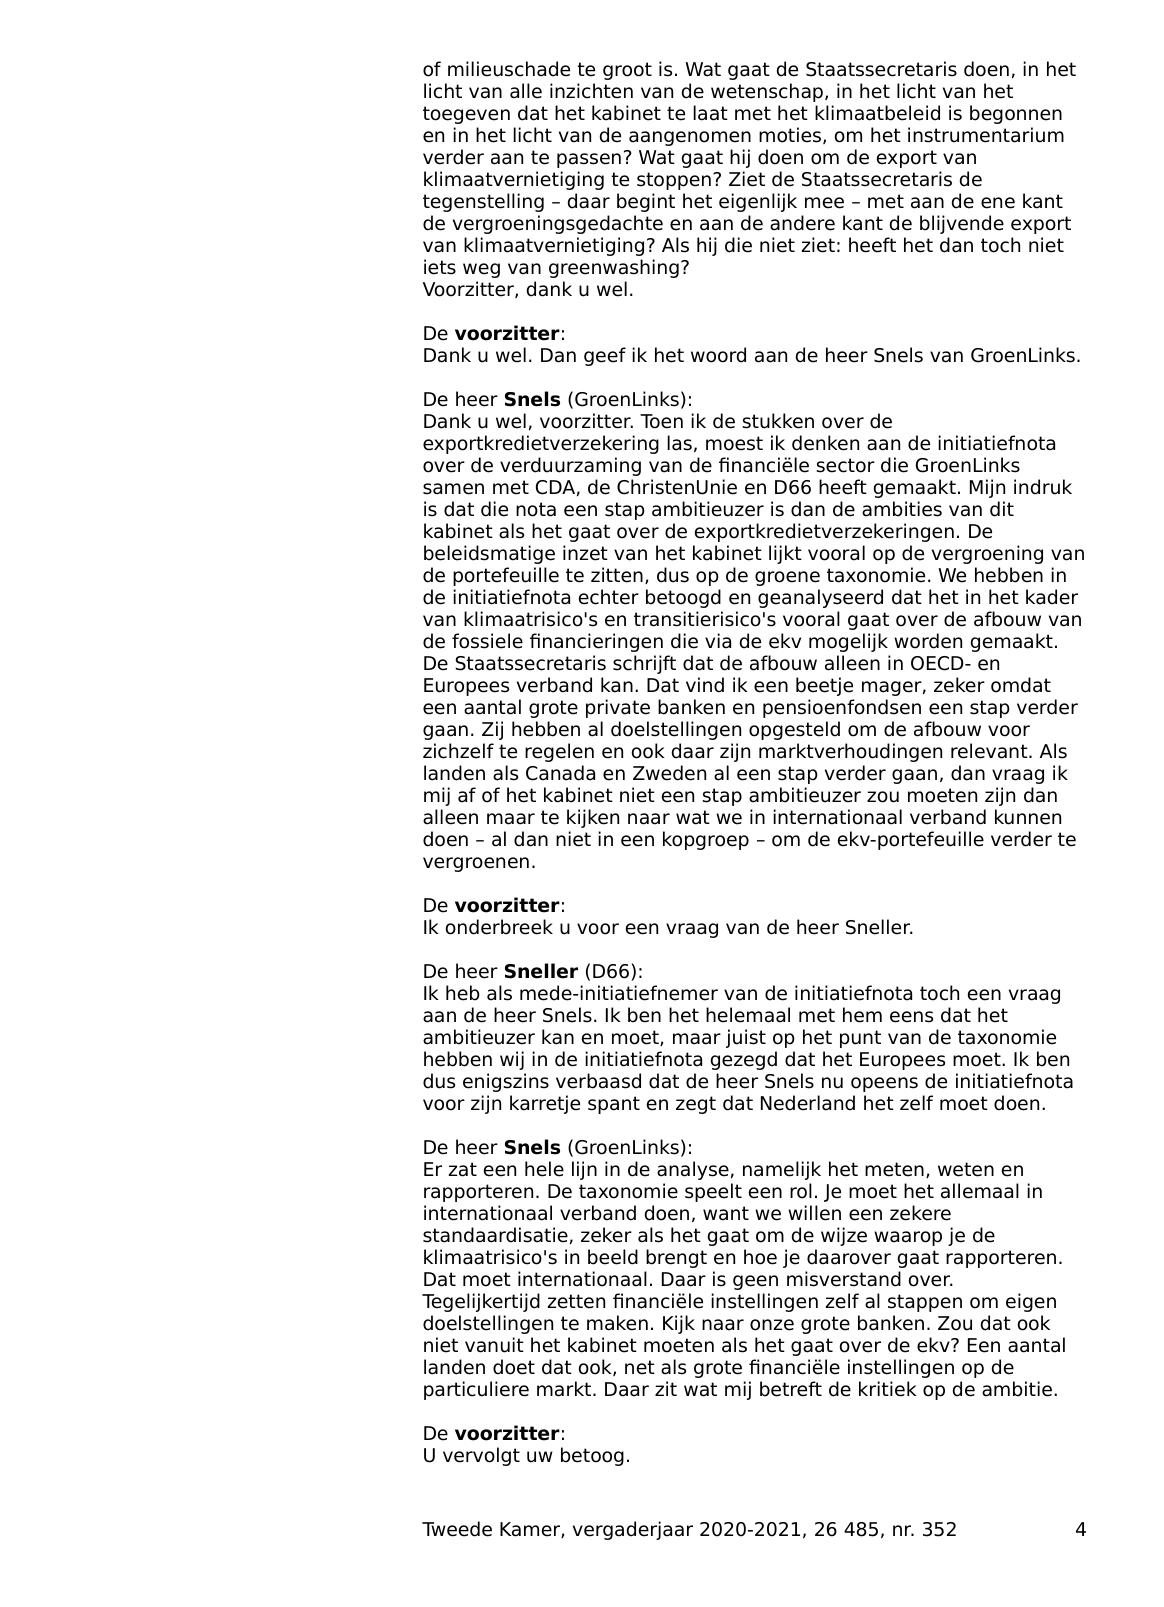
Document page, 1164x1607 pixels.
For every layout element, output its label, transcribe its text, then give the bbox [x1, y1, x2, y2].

text De heer Sneller (D66): [422, 961, 1087, 983]
text U vervolgt uw betoog. [422, 1445, 1087, 1467]
text De heer Snels (GroenLinks): [422, 1137, 1087, 1159]
text De heer Snels (GroenLinks): [422, 389, 1087, 411]
text De voorzitter: [422, 895, 1087, 917]
text Voorzitter, dank u wel. [422, 279, 1087, 301]
text Dank u wel, voorzitter. Toen ik de stukken over de exportkredietverzekering las, moest ik denken aan de initiatiefnota over de verduurzaming van de financiële sector die GroenLinks samen met CDA, de ChristenUnie en D66 heeft gemaakt. Mijn indruk is dat die nota een stap ambitieuzer is dan de ambities van dit kabinet als het gaat over de exportkredietverzekeringen. De beleidsmatige inzet van het kabinet lijkt vooral op de vergroening van de portefeuille te zitten, dus op de groene taxonomie. We hebben in de initiatiefnota echter betoogd en geanalyseerd dat het in het kader van klimaatrisico's en transitierisico's vooral gaat over de afbouw van de fossiele financieringen die via de ekv mogelijk worden gemaakt. [422, 411, 1087, 653]
text Ik heb als mede-initiatiefnemer van de initiatiefnota toch een vraag aan de heer Snels. Ik ben het helemaal met hem eens dat het ambitieuzer kan en moet, maar juist op het punt van de taxonomie hebben wij in de initiatiefnota gezegd dat het Europees moet. Ik ben dus enigszins verbaasd dat de heer Snels nu opeens de initiatiefnota voor zijn karretje spant en zegt dat Nederland het zelf moet doen. [422, 983, 1087, 1115]
text Dank u wel. Dan geef ik het woord aan de heer Snels van GroenLinks. [422, 345, 1087, 367]
text Tegelijkertijd zetten financiële instellingen zelf al stappen om eigen doelstellingen te maken. Kijk naar onze grote banken. Zou dat ook niet vanuit het kabinet moeten als het gaat over de ekv? Een aantal landen doet dat ook, net als grote financiële instellingen op de particuliere markt. Daar zit wat mij betreft de kritiek op de ambitie. [422, 1291, 1087, 1401]
text of milieuschade te groot is. Wat gaat de Staatssecretaris doen, in het licht van alle inzichten van de wetenschap, in het licht van het toegeven dat het kabinet te laat met het klimaatbeleid is begonnen en in het licht van de aangenomen moties, om het instrumentarium verder aan te passen? Wat gaat hij doen om de export van klimaatvernietiging te stoppen? Ziet de Staatssecretaris de tegenstelling – daar begint het eigenlijk mee – met aan de ene kant de vergroeningsgedachte en aan de andere kant de blijvende export van klimaatvernietiging? Als hij die niet ziet: heeft het dan toch niet iets weg van greenwashing? [422, 59, 1087, 279]
text Er zat een hele lijn in de analyse, namelijk het meten, weten en rapporteren. De taxonomie speelt een rol. Je moet het allemaal in internationaal verband doen, want we willen een zekere standaardisatie, zeker als het gaat om de wijze waarop je de klimaatrisico's in beeld brengt en hoe je daarover gaat rapporteren. Dat moet internationaal. Daar is geen misverstand over. [422, 1159, 1087, 1291]
text De voorzitter: [422, 323, 1087, 345]
text De voorzitter: [422, 1423, 1087, 1445]
text Ik onderbreek u voor een vraag van de heer Sneller. [422, 917, 1087, 939]
text De Staatssecretaris schrijft dat de afbouw alleen in OECD- en Europees verband kan. Dat vind ik een beetje mager, zeker omdat een aantal grote private banken en pensioenfondsen een stap verder gaan. Zij hebben al doelstellingen opgesteld om de afbouw voor zichzelf te regelen en ook daar zijn marktverhoudingen relevant. Als landen als Canada en Zweden al een stap verder gaan, dan vraag ik mij af of het kabinet niet een stap ambitieuzer zou moeten zijn dan alleen maar te kijken naar wat we in internationaal verband kunnen doen – al dan niet in een kopgroep – om de ekv-portefeuille verder te vergroenen. [422, 653, 1087, 873]
